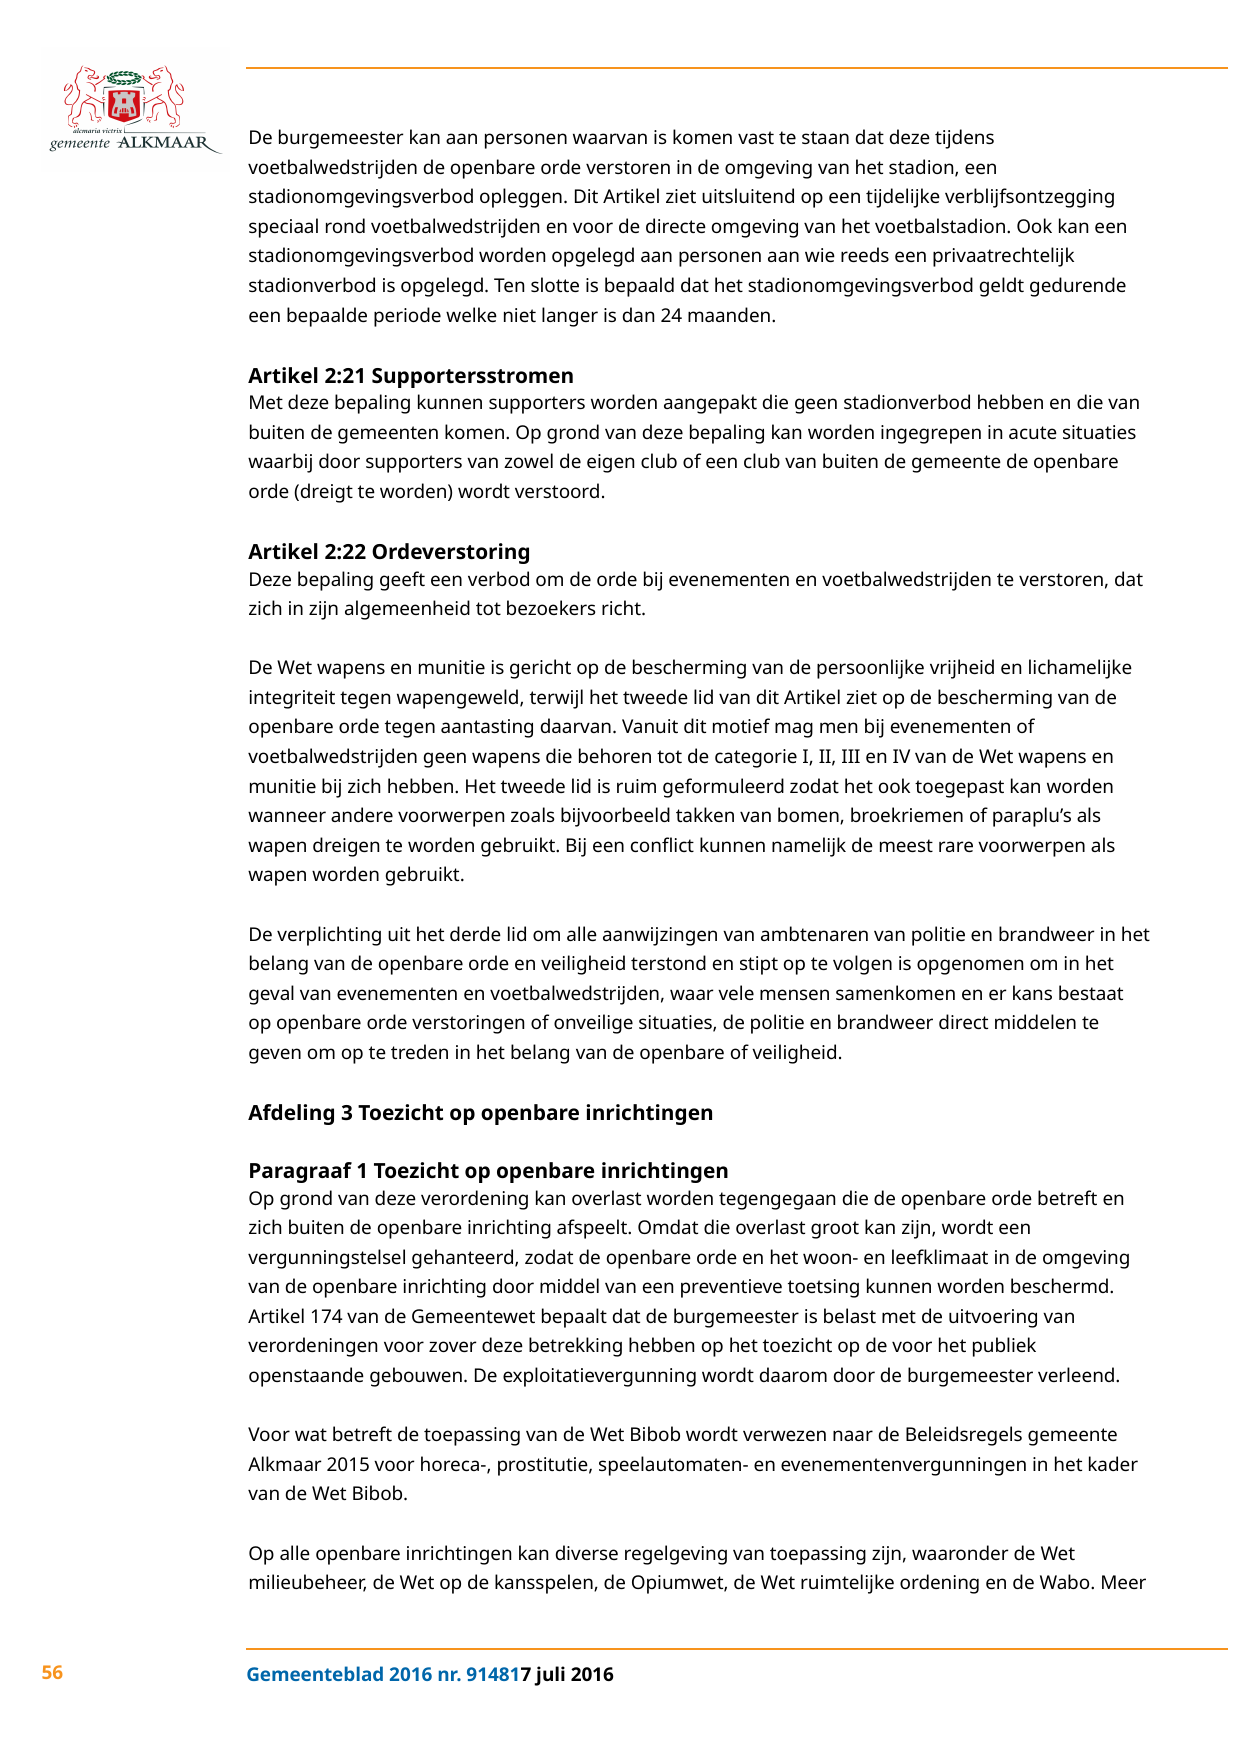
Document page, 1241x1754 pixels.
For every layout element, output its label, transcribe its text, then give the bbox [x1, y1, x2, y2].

picture [41, 47, 231, 172]
text Deze bepaling geeft een verbod om de orde bij evenementen en voetbalwedstrijden te verstoren, dat zich in zijn algemeenheid tot bezoekers richt. [248, 566, 1152, 621]
text Op alle openbare inrichtingen kan diverse regelgeving van toepassing zijn, waaronder de Wet milieubeheer, de Wet op de kansspelen, de Opiumwet, de Wet ruimtelijke ordening en de Wabo. Meer [248, 1540, 1152, 1595]
text Met deze bepaling kunnen supporters worden aangepakt die geen stadionverbod hebben en die van buiten de gemeenten komen. Op grond van deze bepaling kan worden ingegrepen in acute situaties waarbij door supporters van zowel de eigen club of een club van buiten de gemeente de openbare orde (dreigt te worden) wordt verstoord. [248, 389, 1152, 504]
text Voor wat betreft de toepassing van de Wet Bibob wordt verwezen naar de Beleidsregels gemeente Alkmaar 2015 voor horeca-, prostitutie, speelautomaten- en evenementenvergunningen in het kader van de Wet Bibob. [248, 1421, 1152, 1506]
text Op grond van deze verordening kan overlast worden tegengegaan die de openbare orde betreft en zich buiten de openbare inrichting afspeelt. Omdat die overlast groot kan zijn, wordt een vergunningstelsel gehanteerd, zodat de openbare orde en het woon- en leefklimaat in de omgeving van de openbare inrichting door middel van een preventieve toetsing kunnen worden beschermd. Artikel 174 van de Gemeentewet bepaalt dat de burgemeester is belast met de uitvoering van verordeningen voor zover deze betrekking hebben op het toezicht op de voor het publiek openstaande gebouwen. De exploitatievergunning wordt daarom door de burgemeester verleend. [248, 1185, 1152, 1388]
text Artikel 2:22 Ordeverstoring [248, 537, 1152, 566]
text De Wet wapens en munitie is gericht op de bescherming van de persoonlijke vrijheid en lichamelijke integriteit tegen wapengeweld, terwijl het tweede lid van dit Artikel ziet op de bescherming van de openbare orde tegen aantasting daarvan. Vanuit dit motief mag men bij evenementen of voetbalwedstrijden geen wapens die behoren tot de categorie I, II, III en IV van de Wet wapens en munitie bij zich hebben. Het tweede lid is ruim geformuleerd zodat het ook toegepast kan worden wanneer andere voorwerpen zoals bijvoorbeeld takken van bomen, broekriemen of paraplu’s als wapen dreigen te worden gebruikt. Bij een conflict kunnen namelijk de meest rare voorwerpen als wapen worden gebruikt. [248, 654, 1152, 887]
text Paragraaf 1 Toezicht op openbare inrichtingen [248, 1156, 1152, 1185]
text Afdeling 3 Toezicht op openbare inrichtingen [248, 1098, 1152, 1127]
text De verplichting uit het derde lid om alle aanwijzingen van ambtenaren van politie en brandweer in het belang van de openbare orde en veiligheid terstond en stipt op te volgen is opgenomen om in het geval van evenementen en voetbalwedstrijden, waar vele mensen samenkomen en er kans bestaat op openbare orde verstoringen of onveilige situaties, de politie en brandweer direct middelen te geven om op te treden in het belang van de openbare of veiligheid. [248, 921, 1152, 1065]
text Artikel 2:21 Supportersstromen [248, 361, 1152, 389]
text De burgemeester kan aan personen waarvan is komen vast te staan dat deze tijdens voetbalwedstrijden de openbare orde verstoren in de omgeving van het stadion, een stadionomgevingsverbod opleggen. Dit Artikel ziet uitsluitend op een tijdelijke verblijfsontzegging speciaal rond voetbalwedstrijden en voor de directe omgeving van het voetbalstadion. Ook kan een stadionomgevingsverbod worden opgelegd aan personen aan wie reeds een privaatrechtelijk stadionverbod is opgelegd. Ten slotte is bepaald dat het stadionomgevingsverbod geldt gedurende een bepaalde periode welke niet langer is dan 24 maanden. [248, 124, 1152, 328]
